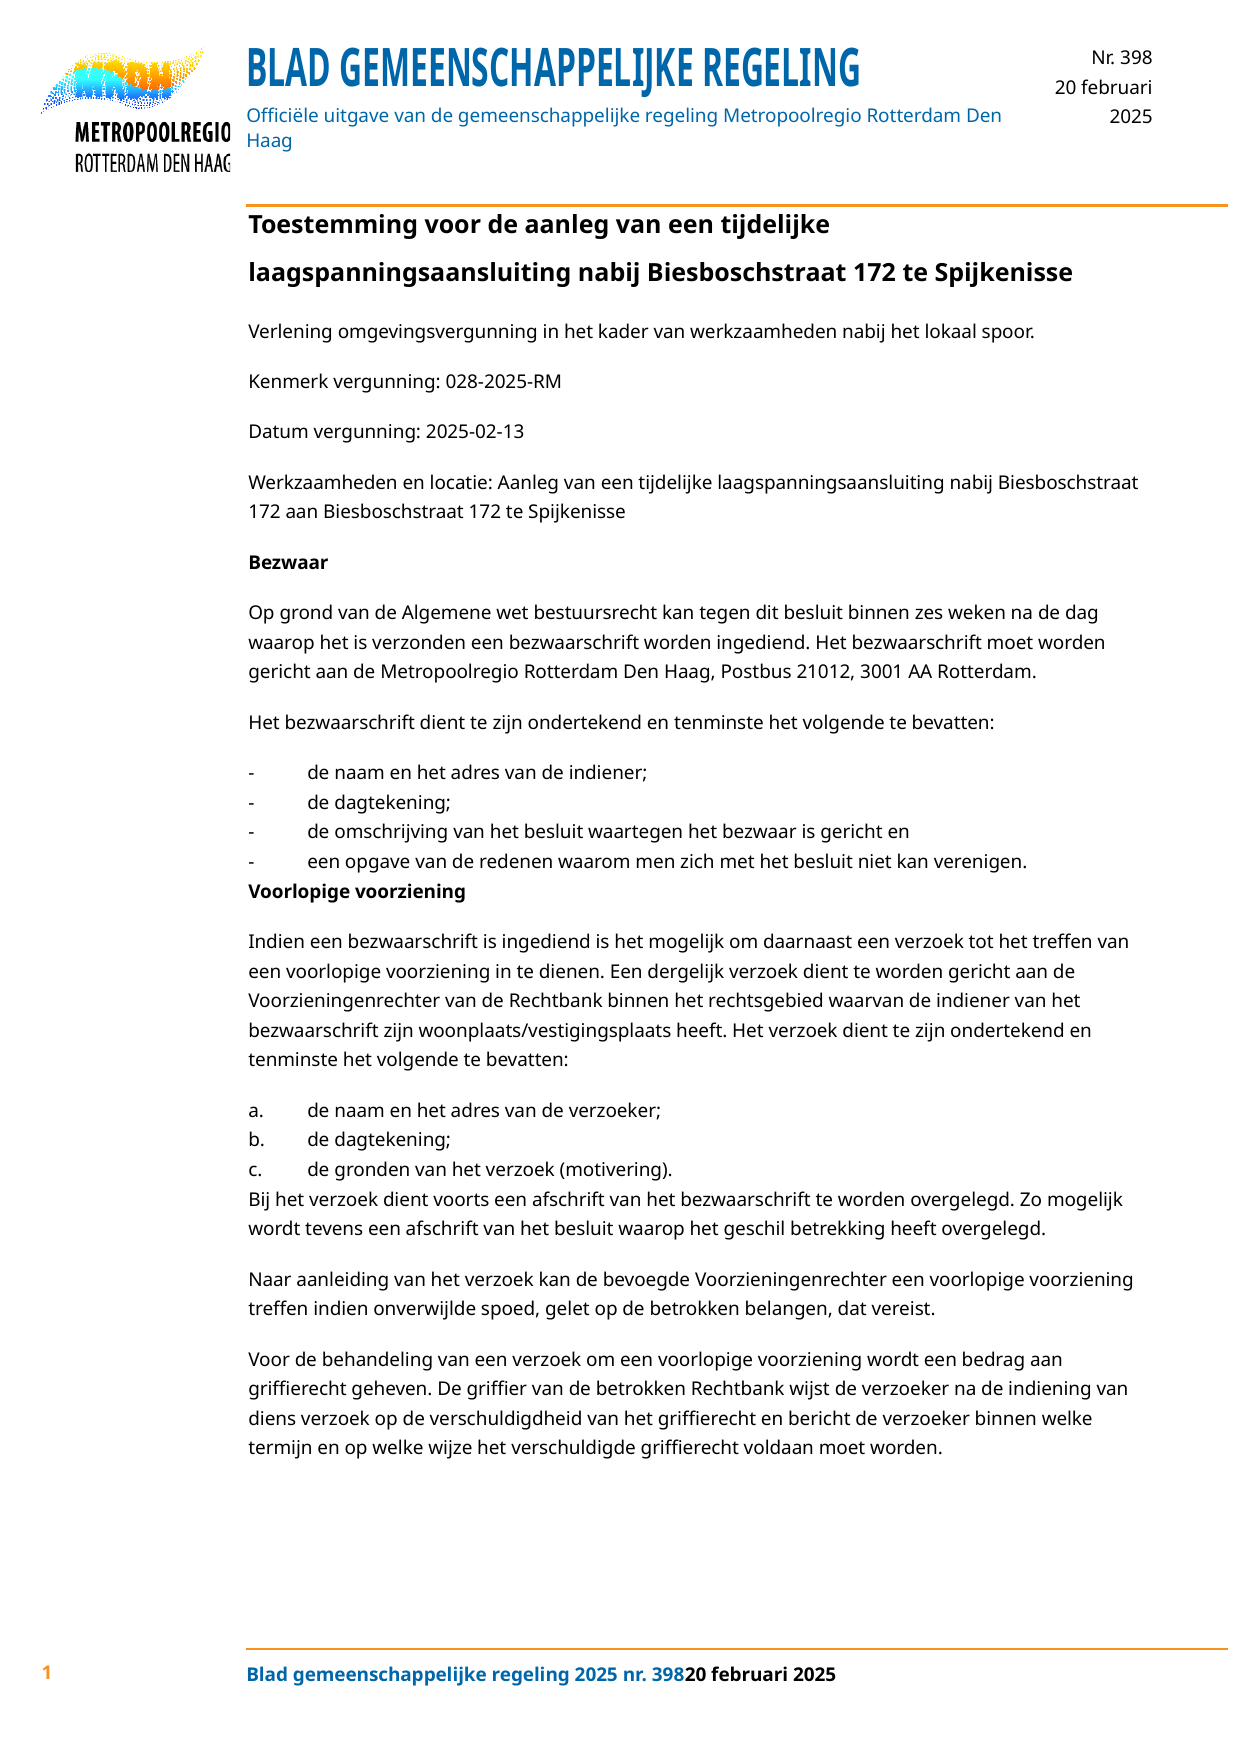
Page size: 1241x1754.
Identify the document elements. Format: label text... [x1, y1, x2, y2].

list een opgave van de redenen waarom men zich met het besluit niet kan verenigen. [248, 848, 1152, 874]
text Kenmerk vergunning: 028-2025-RM [248, 368, 1152, 394]
list de dagtekening; [248, 1127, 1152, 1152]
text Voorlopige voorziening [248, 878, 1152, 904]
text Toestemming voor de aanleg van een tijdelijke laagspanningsaansluiting nabij Biesboschstraat 172 te Spijkenisse [248, 207, 1152, 288]
list de dagtekening; [248, 789, 1152, 815]
list de gronden van het verzoek (motivering). [248, 1156, 1152, 1182]
text Bij het verzoek dient voorts een afschrift van het bezwaarschrift te worden overgelegd. Zo mogelijk wordt tevens een afschrift van het besluit waarop het geschil betrekking heeft overgelegd. [248, 1186, 1152, 1241]
text Werkzaamheden en locatie: Aanleg van een tijdelijke laagspanningsaansluiting nabij Biesboschstraat 172 aan Biesboschstraat 172 te Spijkenisse [248, 469, 1152, 524]
text Op grond van de Algemene wet bestuursrecht kan tegen dit besluit binnen zes weken na de dag waarop het is verzonden een bezwaarschrift worden ingediend. Het bezwaarschrift moet worden gericht aan de Metropoolregio Rotterdam Den Haag, Postbus 21012, 3001 AA Rotterdam. [248, 599, 1152, 684]
text Verlening omgevingsvergunning in het kader van werkzaamheden nabij het lokaal spoor. [248, 318, 1152, 344]
text Naar aanleiding van het verzoek kan de bevoegde Voorzieningenrechter een voorlopige voorziening treffen indien onverwijlde spoed, gelet op de betrokken belangen, dat vereist. [248, 1266, 1152, 1321]
picture [41, 47, 231, 172]
list de naam en het adres van de indiener; [248, 759, 1152, 785]
text Het bezwaarschrift dient te zijn ondertekend en tenminste het volgende te bevatten: [248, 709, 1152, 735]
text Datum vergunning: 2025-02-13 [248, 419, 1152, 444]
list de omschrijving van het besluit waartegen het bezwaar is gericht en [248, 819, 1152, 844]
text Indien een bezwaarschrift is ingediend is het mogelijk om daarnaast een verzoek tot het treffen van een voorlopige voorziening in te dienen. Een dergelijk verzoek dient te worden gericht aan de Voorzieningenrechter van de Rechtbank binnen het rechtsgebied waarvan de indiener van het bezwaarschrift zijn woonplaats/vestigingsplaats heeft. Het verzoek dient te zijn ondertekend en tenminste het volgende te bevatten: [248, 928, 1152, 1072]
list de naam en het adres van de verzoeker; [248, 1097, 1152, 1123]
text Voor de behandeling van een verzoek om een voorlopige voorziening wordt een bedrag aan griffierecht geheven. De griffier van de betrokken Rechtbank wijst de verzoeker na de indiening van diens verzoek op de verschuldigdheid van het griffierecht en bericht de verzoeker binnen welke termijn en op welke wijze het verschuldigde griffierecht voldaan moet worden. [248, 1346, 1152, 1460]
text Bezwaar [248, 549, 1152, 575]
